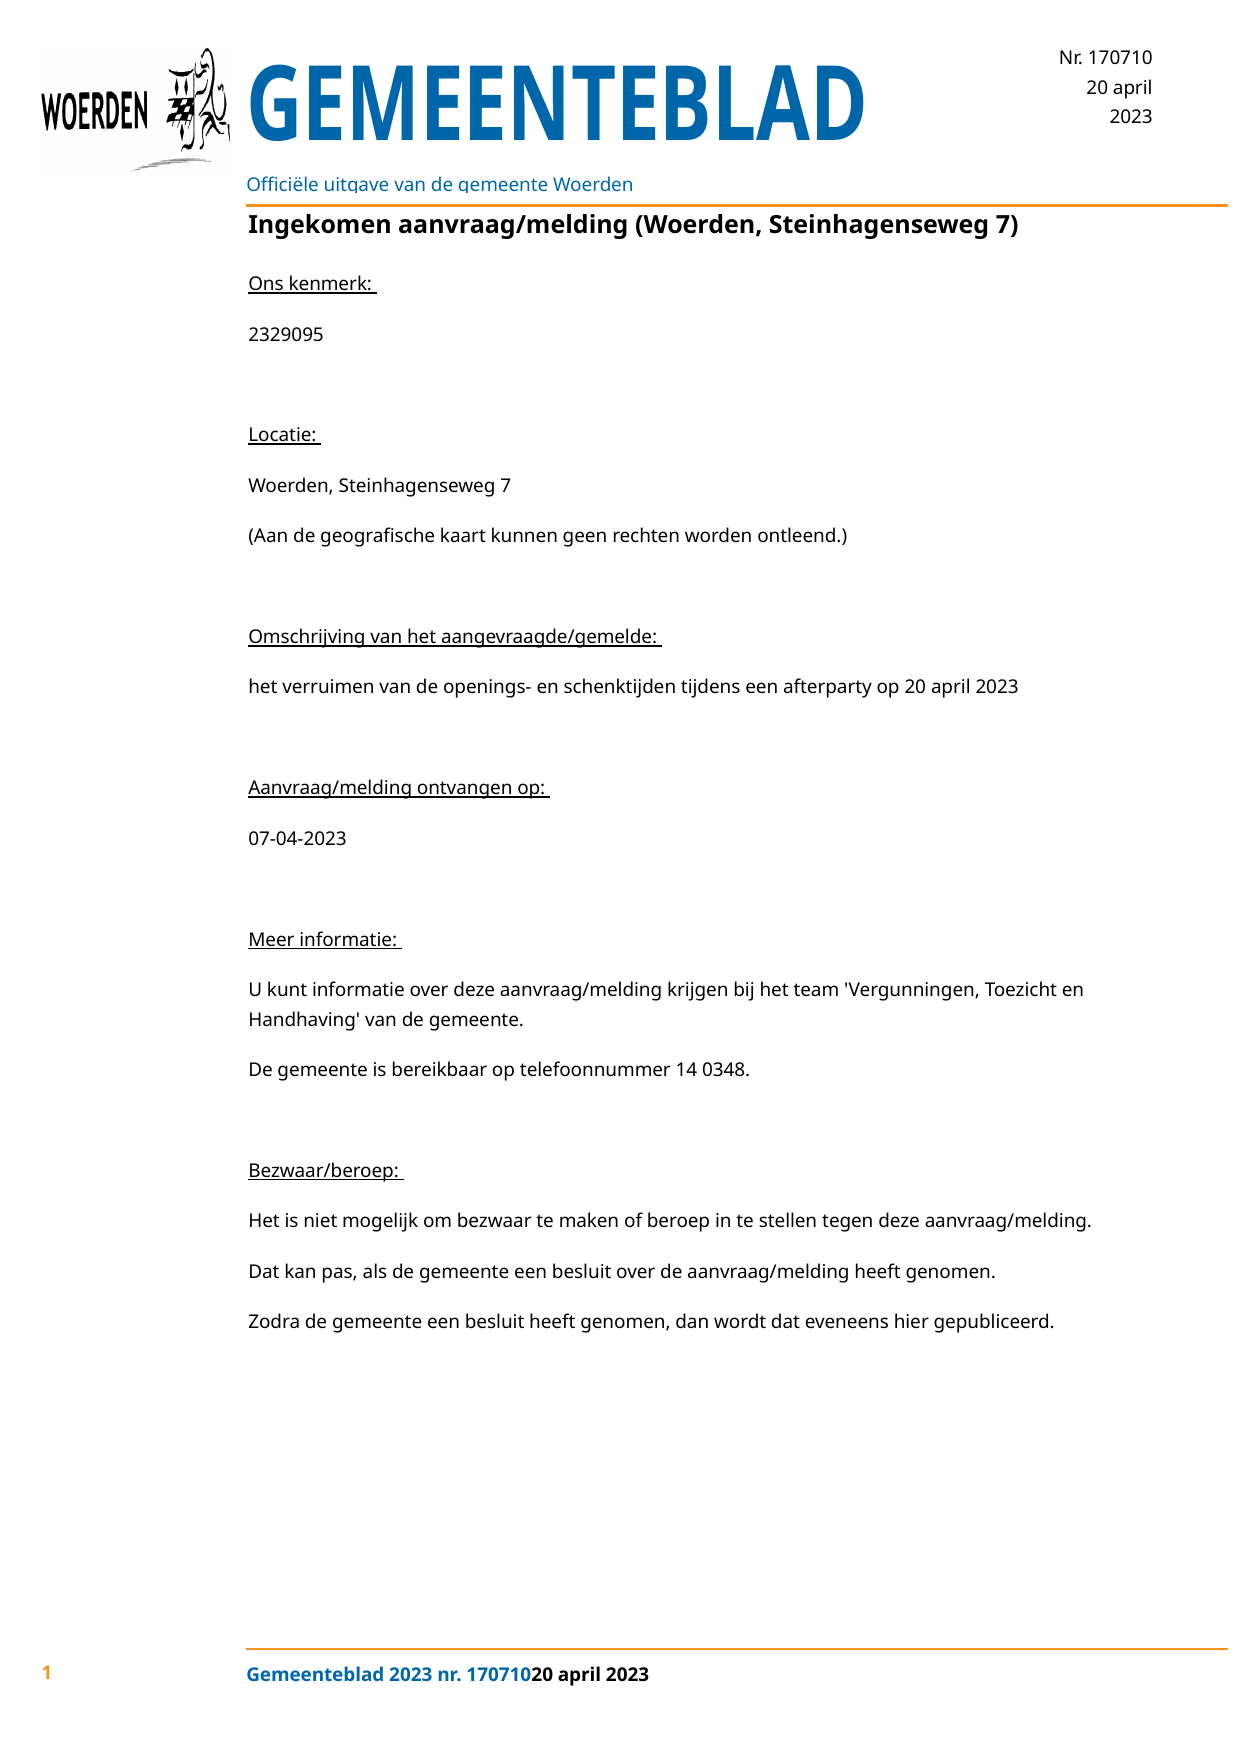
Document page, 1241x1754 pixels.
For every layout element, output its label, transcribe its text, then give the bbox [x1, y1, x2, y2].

text 2329095 [248, 321, 1152, 346]
text U kunt informatie over deze aanvraag/melding krijgen bij het team 'Vergunningen, Toezicht en Handhaving' van de gemeente. [248, 976, 1152, 1031]
text Zodra de gemeente een besluit heeft genomen, dan wordt dat eveneens hier gepubliceerd. [248, 1308, 1152, 1334]
text (Aan de geografische kaart kunnen geen rechten worden ontleend.) [248, 522, 1152, 548]
picture [41, 47, 231, 172]
text het verruimen van de openings- en schenktijden tijdens een afterparty op 20 april 2023 [248, 674, 1152, 699]
text Locatie: [248, 422, 1152, 447]
text Dat kan pas, als de gemeente een besluit over de aanvraag/melding heeft genomen. [248, 1258, 1152, 1283]
text Ingekomen aanvraag/melding (Woerden, Steinhagenseweg 7) [248, 207, 1152, 241]
text Aanvraag/melding ontvangen op: [248, 774, 1152, 800]
text Ons kenmerk: [248, 270, 1152, 296]
text 07-04-2023 [248, 825, 1152, 851]
text De gemeente is bereikbaar op telefoonnummer 14 0348. [248, 1056, 1152, 1082]
text Het is niet mogelijk om bezwaar te maken of beroep in te stellen tegen deze aanvraag/melding. [248, 1207, 1152, 1233]
text Bezwaar/beroep: [248, 1157, 1152, 1183]
text Omschrijving van het aangevraagde/gemelde: [248, 623, 1152, 649]
text Meer informatie: [248, 926, 1152, 951]
text Woerden, Steinhagenseweg 7 [248, 472, 1152, 498]
